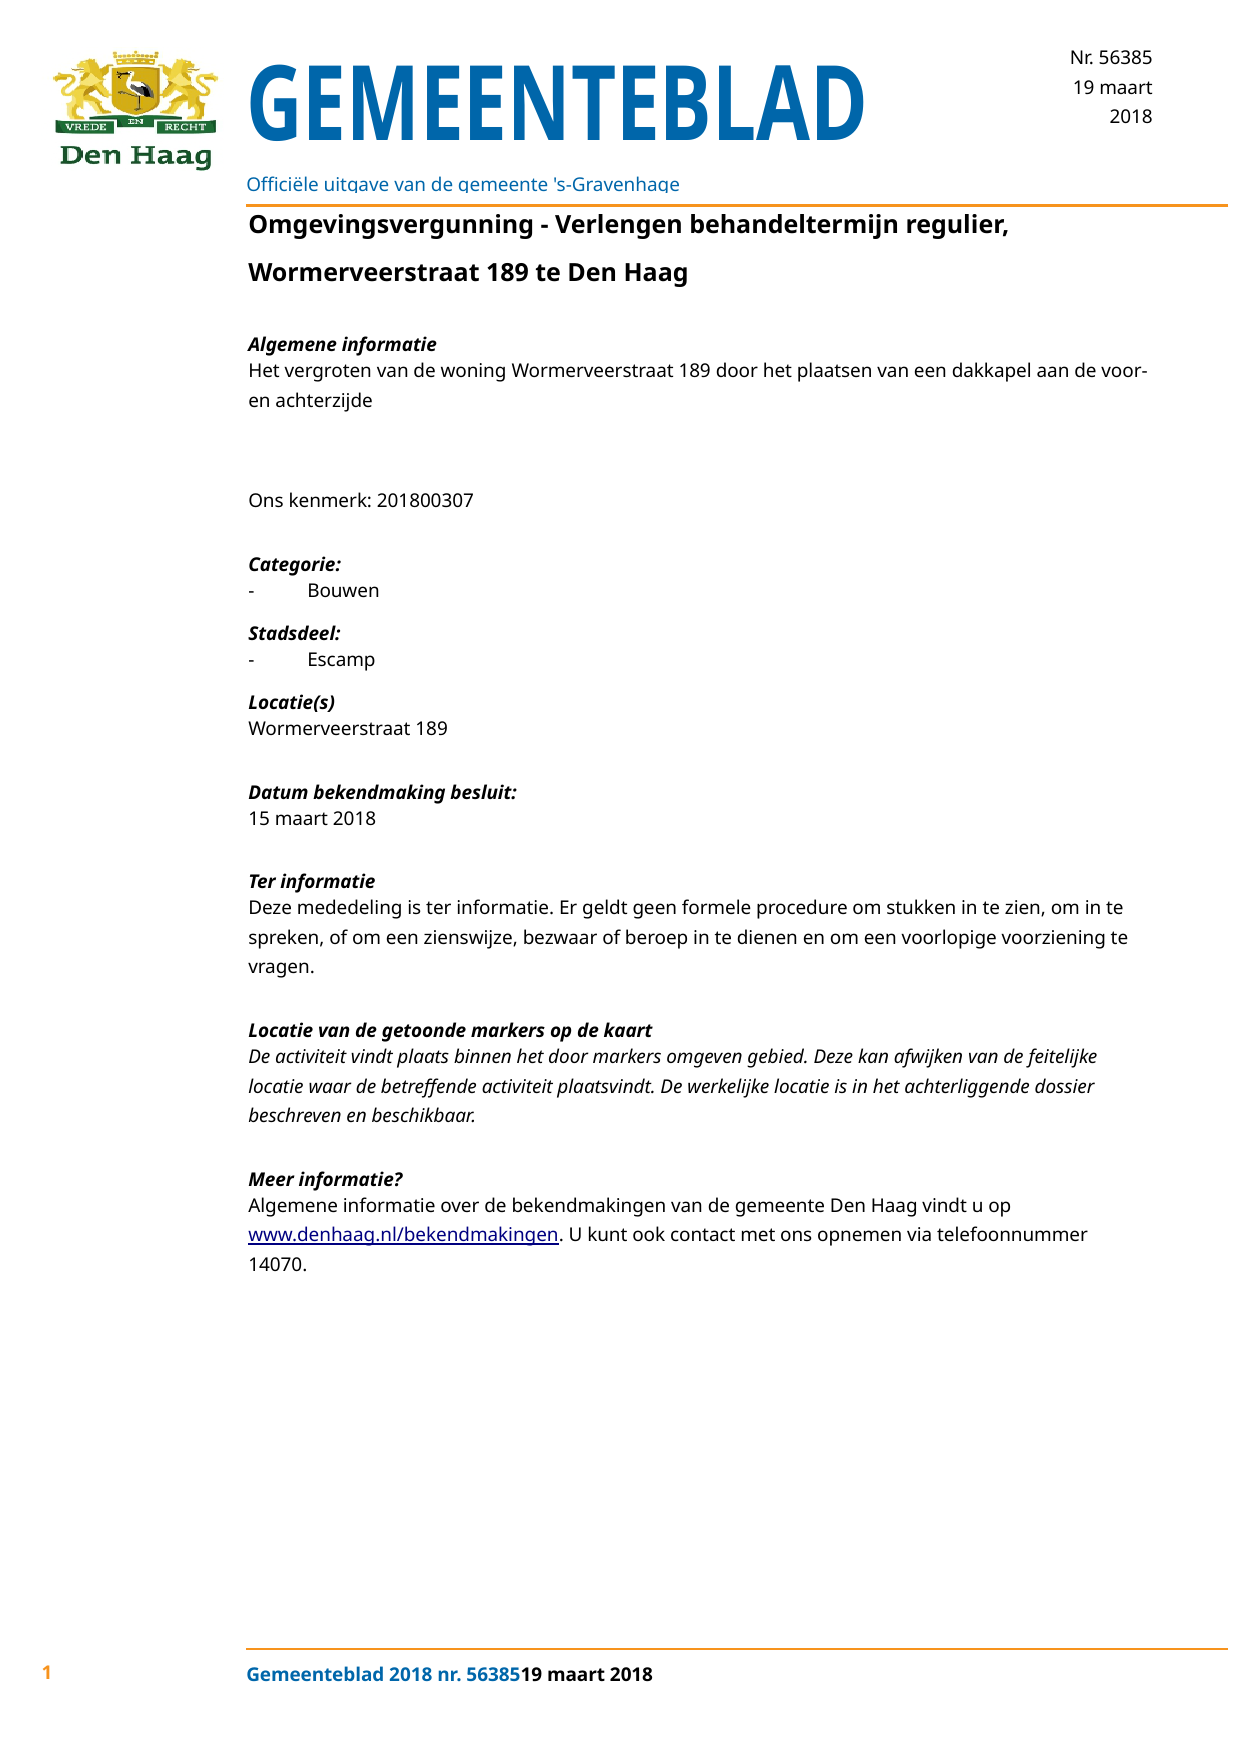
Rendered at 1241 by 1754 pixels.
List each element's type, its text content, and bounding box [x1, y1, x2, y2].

text Deze mededeling is ter informatie. Er geldt geen formele procedure om stukken in te zien, om in te spreken, of om een zienswijze, bezwaar of beroep in te dienen en om een voorlopige voorziening te vragen. [248, 894, 1152, 979]
text Locatie van de getoonde markers op de kaart [248, 1017, 1152, 1043]
text Locatie(s) [248, 689, 1152, 715]
text Algemene informatie over de bekendmakingen van de gemeente Den Haag vindt u op www.denhaag.nl/bekendmakingen. U kunt ook contact met ons opnemen via telefoonnummer 14070. [248, 1192, 1152, 1277]
text Meer informatie? [248, 1166, 1152, 1192]
text Categorie: [248, 552, 1152, 577]
text 15 maart 2018 [248, 805, 1152, 830]
text Algemene informatie [248, 331, 1152, 357]
text Ter informatie [248, 869, 1152, 894]
list Escamp [248, 646, 1152, 672]
text Omgevingsvergunning - Verlengen behandeltermijn regulier, Wormerveerstraat 189 te Den Haag [248, 207, 1152, 288]
text Datum bekendmaking besluit: [248, 779, 1152, 805]
text De activiteit vindt plaats binnen het door markers omgeven gebied. Deze kan afwijken van de feitelijke locatie waar de betreffende activiteit plaatsvindt. De werkelijke locatie is in het achterliggende dossier beschreven en beschikbaar. [248, 1043, 1152, 1128]
list Bouwen [248, 577, 1152, 603]
picture [41, 47, 231, 172]
text Ons kenmerk: 201800307 [248, 488, 1152, 513]
text Stadsdeel: [248, 620, 1152, 646]
text Wormerveerstraat 189 [248, 715, 1152, 741]
text Het vergroten van de woning Wormerveerstraat 189 door het plaatsen van een dakkapel aan de voor- en achterzijde [248, 357, 1152, 412]
